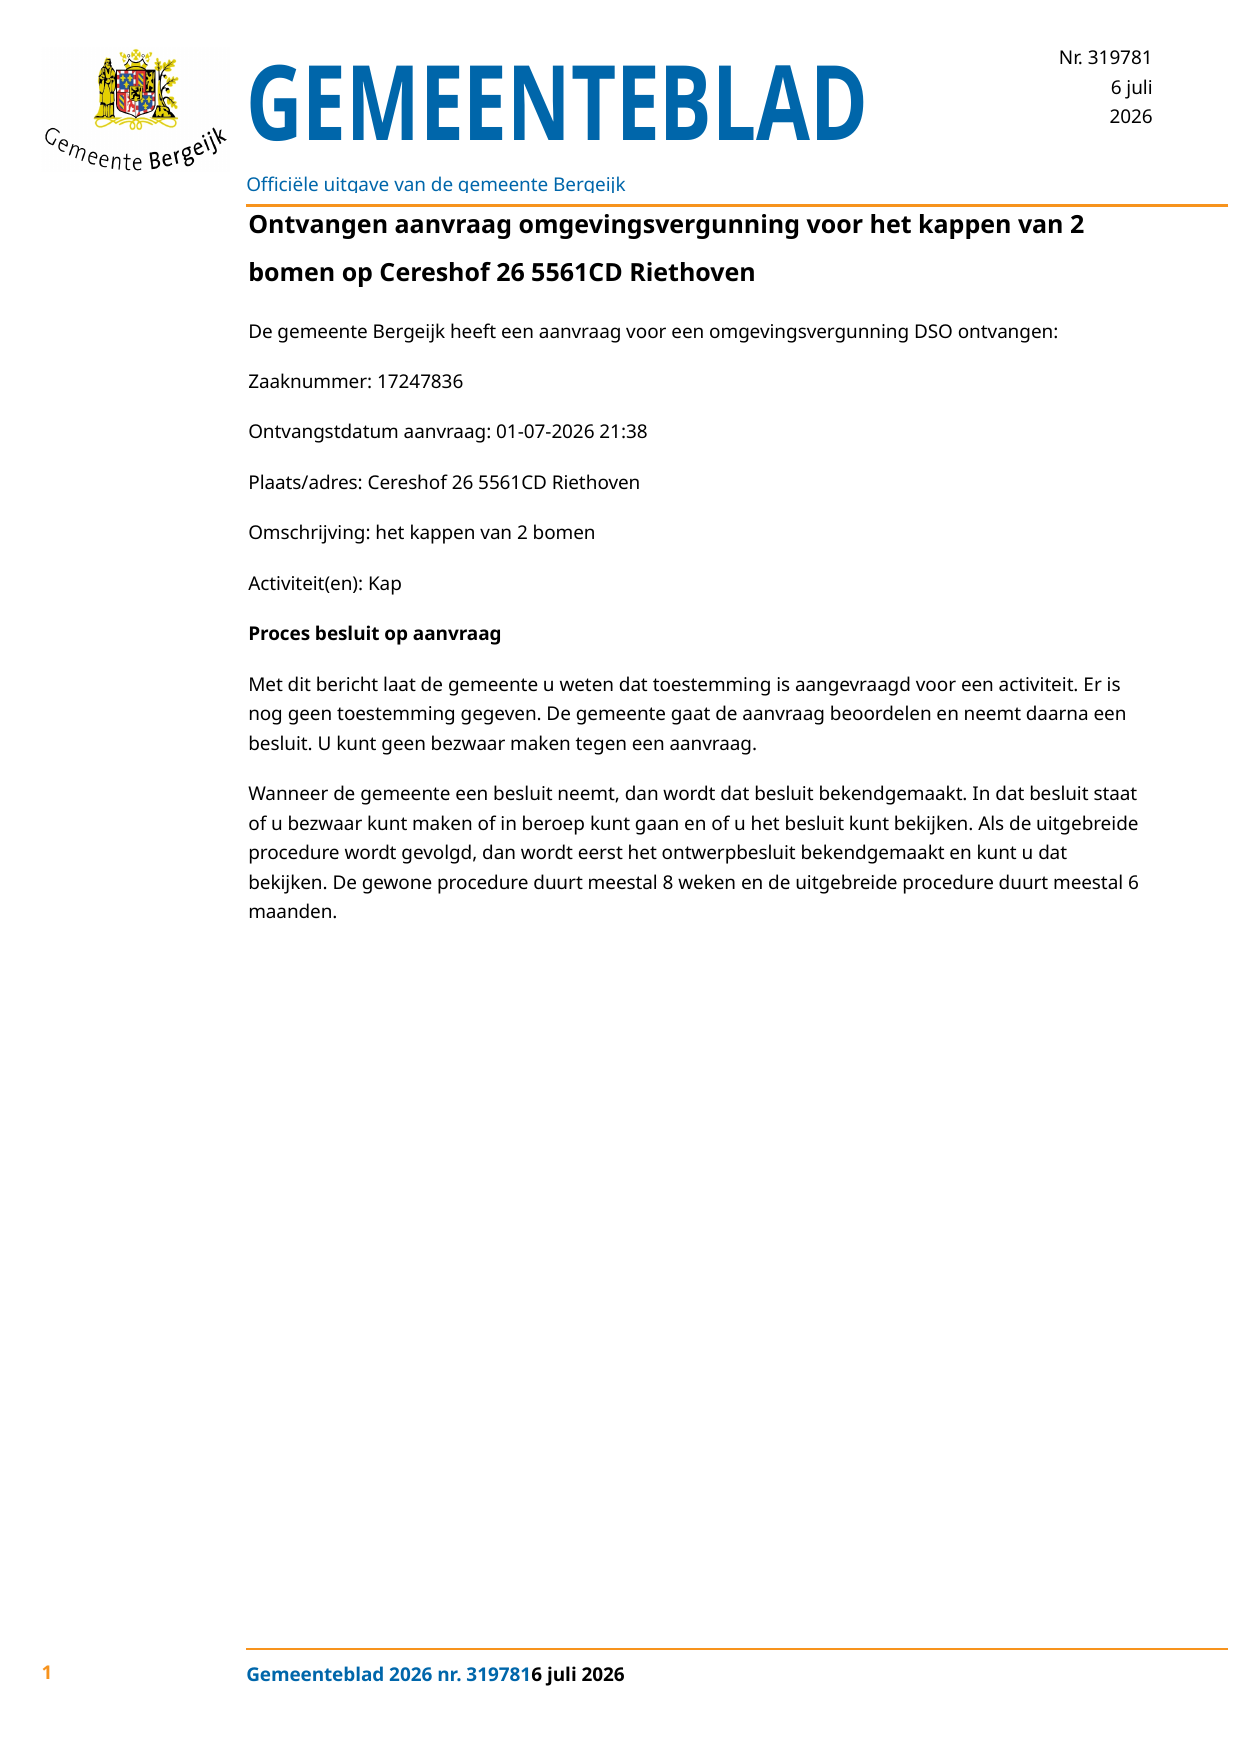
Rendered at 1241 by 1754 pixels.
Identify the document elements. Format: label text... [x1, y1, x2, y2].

text Ontvangen aanvraag omgevingsvergunning voor het kappen van 2 bomen op Cereshof 26 5561CD Riethoven [248, 207, 1152, 288]
text Activiteit(en): Kap [248, 570, 1152, 596]
text Zaaknummer: 17247836 [248, 368, 1152, 394]
text Plaats/adres: Cereshof 26 5561CD Riethoven [248, 469, 1152, 495]
text Omschrijving: het kappen van 2 bomen [248, 519, 1152, 545]
picture [41, 47, 231, 172]
text Proces besluit op aanvraag [248, 620, 1152, 646]
text Ontvangstdatum aanvraag: 01-07-2026 21:38 [248, 419, 1152, 444]
text Wanneer de gemeente een besluit neemt, dan wordt dat besluit bekendgemaakt. In dat besluit staat of u bezwaar kunt maken of in beroep kunt gaan en of u het besluit kunt bekijken. Als de uitgebreide procedure wordt gevolgd, dan wordt eerst het ontwerpbesluit bekendgemaakt en kunt u dat bekijken. De gewone procedure duurt meestal 8 weken en de uitgebreide procedure duurt meestal 6 maanden. [248, 780, 1152, 924]
text Met dit bericht laat de gemeente u weten dat toestemming is aangevraagd voor een activiteit. Er is nog geen toestemming gegeven. De gemeente gaat de aanvraag beoordelen en neemt daarna een besluit. U kunt geen bezwaar maken tegen een aanvraag. [248, 671, 1152, 756]
text De gemeente Bergeijk heeft een aanvraag voor een omgevingsvergunning DSO ontvangen: [248, 318, 1152, 344]
